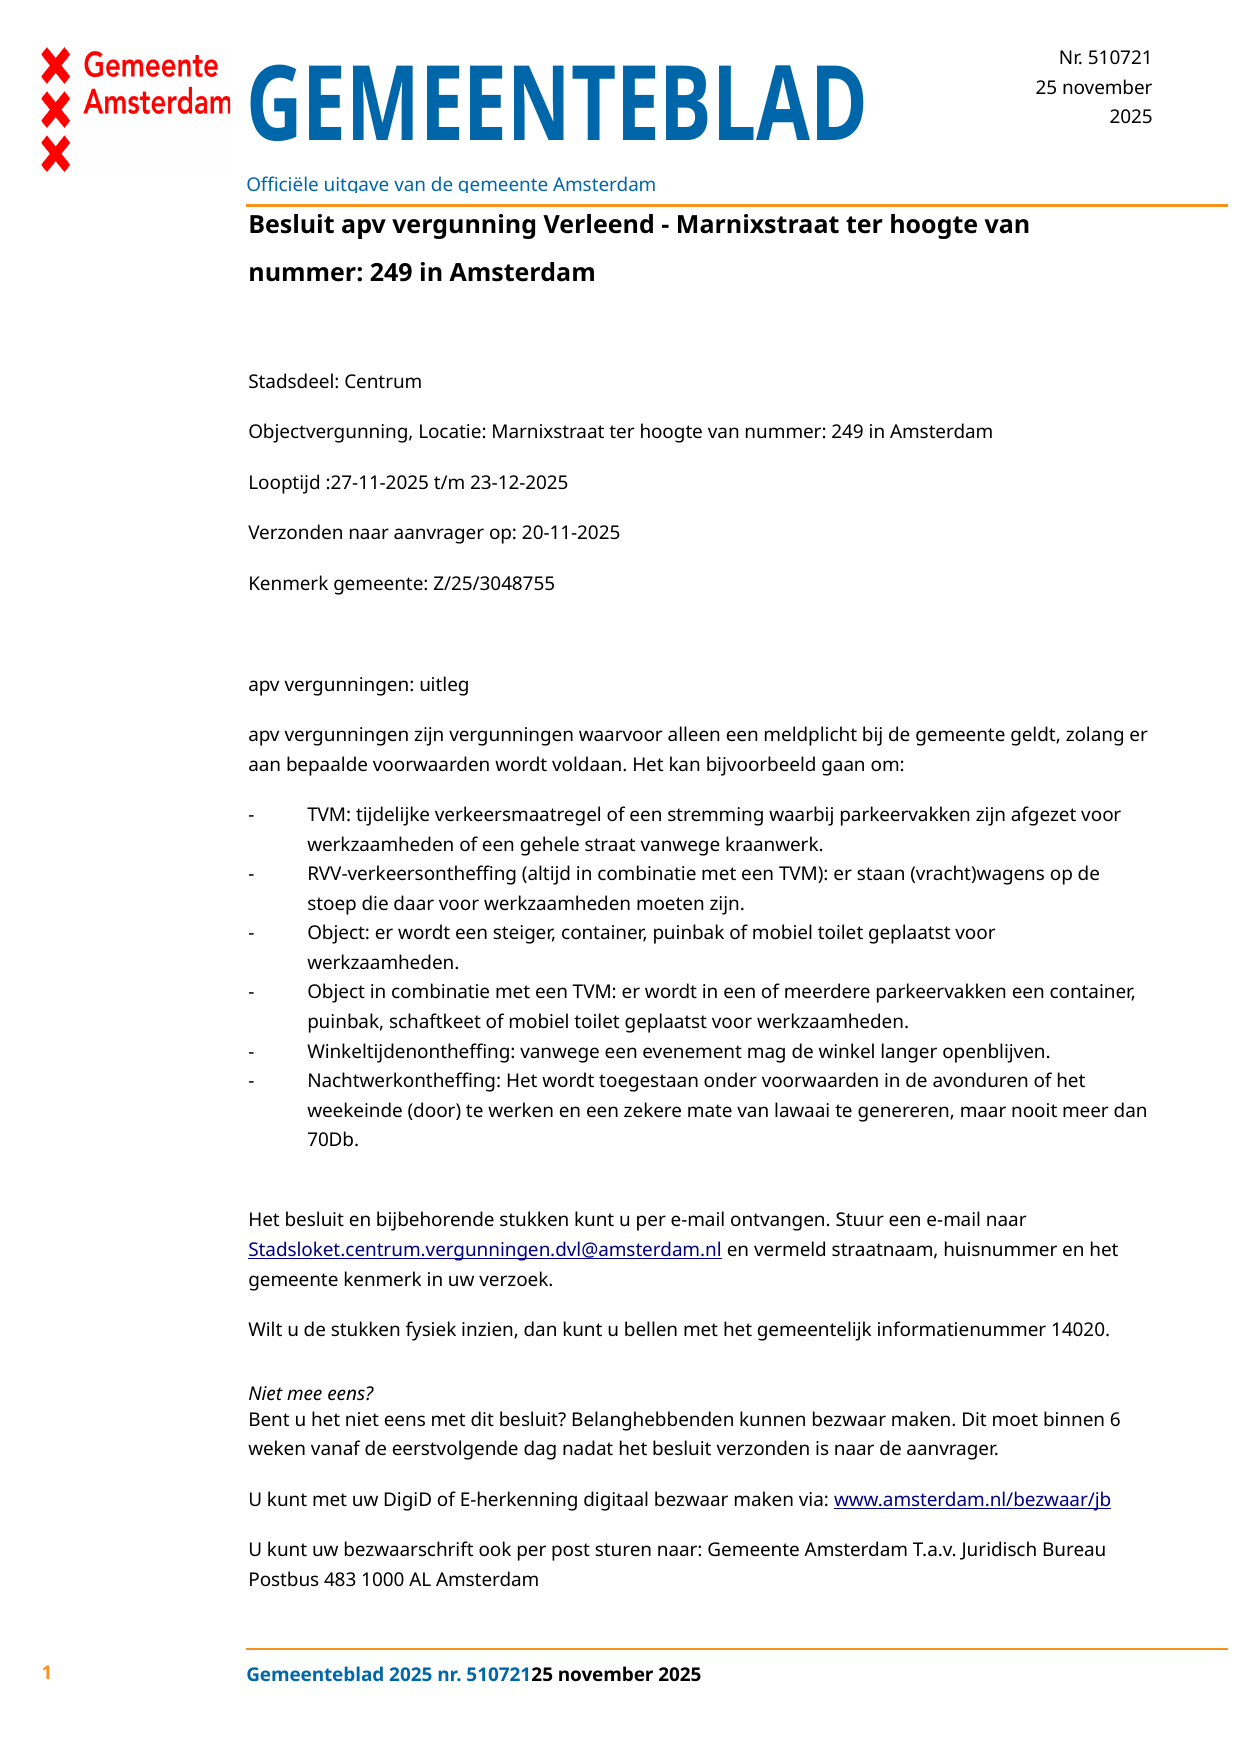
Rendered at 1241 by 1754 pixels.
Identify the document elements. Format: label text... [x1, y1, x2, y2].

list TVM: tijdelijke verkeersmaatregel of een stremming waarbij parkeervakken zijn afgezet voor werkzaamheden of een gehele straat vanwege kraanwerk. [248, 801, 1152, 857]
text Kenmerk gemeente: Z/25/3048755 [248, 570, 1152, 596]
text apv vergunningen zijn vergunningen waarvoor alleen een meldplicht bij de gemeente geldt, zolang er aan bepaalde voorwaarden wordt voldaan. Het kan bijvoorbeeld gaan om: [248, 721, 1152, 777]
list Winkeltijdenontheffing: vanwege een evenement mag de winkel langer openblijven. [248, 1038, 1152, 1064]
list RVV-verkeersontheffing (altijd in combinatie met een TVM): er staan (vracht)wagens op de stoep die daar voor werkzaamheden moeten zijn. [248, 860, 1152, 916]
list Nachtwerkontheffing: Het wordt toegestaan onder voorwaarden in de avonduren of het weekeinde (door) te werken en een zekere mate van lawaai te genereren, maar nooit meer dan 70Db. [248, 1067, 1152, 1152]
text Besluit apv vergunning Verleend - Marnixstraat ter hoogte van nummer: 249 in Amsterdam [248, 207, 1152, 288]
text Het besluit en bijbehorende stukken kunt u per e-mail ontvangen. Stuur een e-mail naar Stadsloket.centrum.vergunningen.dvl@amsterdam.nl en vermeld straatnaam, huisnummer en het gemeente kenmerk in uw verzoek. [248, 1207, 1152, 1292]
text Stadsdeel: Centrum [248, 368, 1152, 394]
text U kunt met uw DigiD of E-herkenning digitaal bezwaar maken via: www.amsterdam.nl/bezwaar/jb [248, 1486, 1152, 1512]
list Object in combinatie met een TVM: er wordt in een of meerdere parkeervakken een container, puinbak, schaftkeet of mobiel toilet geplaatst voor werkzaamheden. [248, 979, 1152, 1034]
text Looptijd :27-11-2025 t/m 23-12-2025 [248, 469, 1152, 495]
text apv vergunningen: uitleg [248, 671, 1152, 697]
text Bent u het niet eens met dit besluit? Belanghebbenden kunnen bezwaar maken. Dit moet binnen 6 weken vanaf de eerstvolgende dag nadat het besluit verzonden is naar de aanvrager. [248, 1406, 1152, 1461]
list Object: er wordt een steiger, container, puinbak of mobiel toilet geplaatst voor werkzaamheden. [248, 919, 1152, 975]
text Objectvergunning, Locatie: Marnixstraat ter hoogte van nummer: 249 in Amsterdam [248, 419, 1152, 444]
text U kunt uw bezwaarschrift ook per post sturen naar: Gemeente Amsterdam T.a.v. Juridisch Bureau Postbus 483 1000 AL Amsterdam [248, 1536, 1152, 1592]
text Wilt u de stukken fysiek inzien, dan kunt u bellen met het gemeentelijk informatienummer 14020. [248, 1316, 1152, 1342]
picture [41, 47, 231, 172]
text Niet mee eens? [248, 1380, 1152, 1406]
text Verzonden naar aanvrager op: 20-11-2025 [248, 519, 1152, 545]
